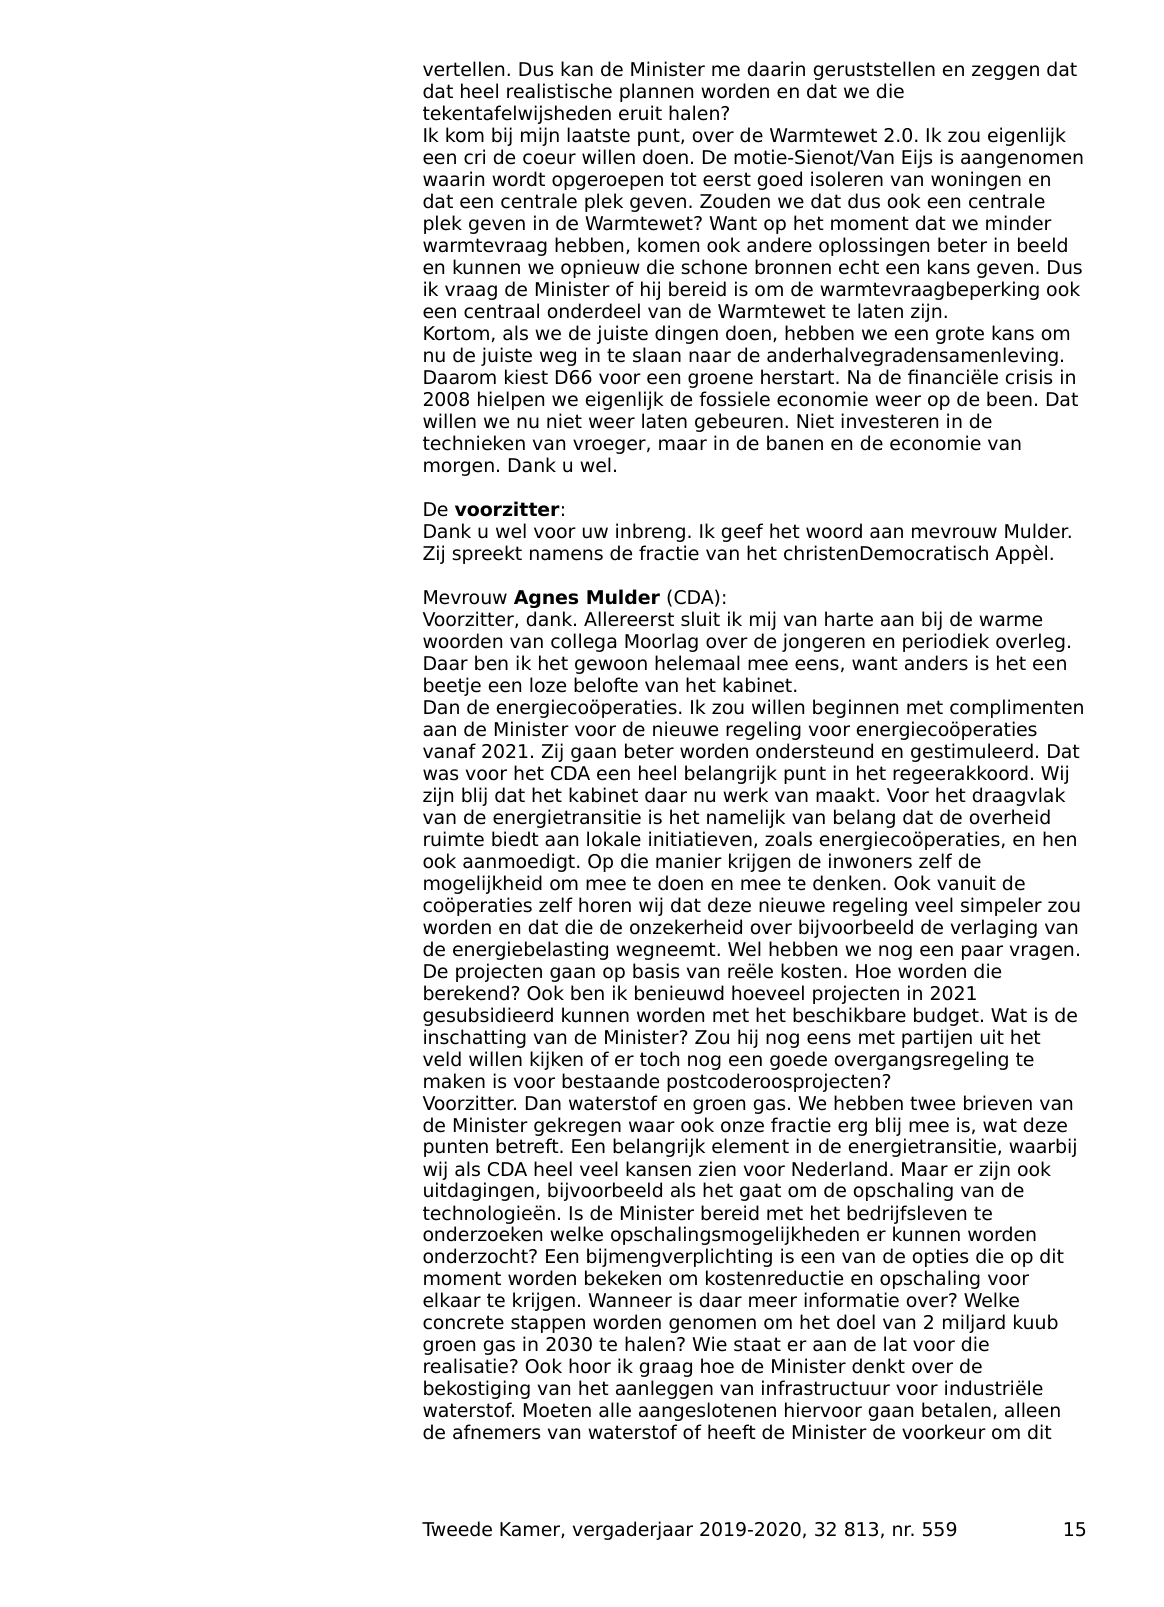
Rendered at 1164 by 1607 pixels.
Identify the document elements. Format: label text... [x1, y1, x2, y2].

text Dan de energiecoöperaties. Ik zou willen beginnen met complimenten aan de Minister voor de nieuwe regeling voor energiecoöperaties vanaf 2021. Zij gaan beter worden ondersteund en gestimuleerd. Dat was voor het CDA een heel belangrijk punt in het regeerakkoord. Wij zijn blij dat het kabinet daar nu werk van maakt. Voor het draagvlak van de energietransitie is het namelijk van belang dat de overheid ruimte biedt aan lokale initiatieven, zoals energiecoöperaties, en hen ook aanmoedigt. Op die manier krijgen de inwoners zelf de mogelijkheid om mee te doen en mee te denken. Ook vanuit de coöperaties zelf horen wij dat deze nieuwe regeling veel simpeler zou worden en dat die de onzekerheid over bijvoorbeeld de verlaging van de energiebelasting wegneemt. Wel hebben we nog een paar vragen. De projecten gaan op basis van reële kosten. Hoe worden die berekend? Ook ben ik benieuwd hoeveel projecten in 2021 gesubsidieerd kunnen worden met het beschikbare budget. Wat is de inschatting van de Minister? Zou hij nog eens met partijen uit het veld willen kijken of er toch nog een goede overgangsregeling te maken is voor bestaande postcoderoosprojecten? [422, 697, 1087, 1092]
text Kortom, als we de juiste dingen doen, hebben we een grote kans om nu de juiste weg in te slaan naar de anderhalvegradensamenleving. Daarom kiest D66 voor een groene herstart. Na de financiële crisis in 2008 hielpen we eigenlijk de fossiele economie weer op de been. Dat willen we nu niet weer laten gebeuren. Niet investeren in de technieken van vroeger, maar in de banen en de economie van morgen. Dank u wel. [422, 323, 1087, 477]
text Voorzitter, dank. Allereerst sluit ik mij van harte aan bij de warme woorden van collega Moorlag over de jongeren en periodiek overleg. Daar ben ik het gewoon helemaal mee eens, want anders is het een beetje een loze belofte van het kabinet. [422, 609, 1087, 697]
text Dank u wel voor uw inbreng. Ik geef het woord aan mevrouw Mulder. Zij spreekt namens de fractie van het christenDemocratisch Appèl. [422, 521, 1087, 565]
text vertellen. Dus kan de Minister me daarin geruststellen en zeggen dat dat heel realistische plannen worden en dat we die tekentafelwijsheden eruit halen? [422, 59, 1087, 125]
text Mevrouw Agnes Mulder (CDA): [422, 587, 1087, 609]
text De voorzitter: [422, 499, 1087, 521]
text Voorzitter. Dan waterstof en groen gas. We hebben twee brieven van de Minister gekregen waar ook onze fractie erg blij mee is, wat deze punten betreft. Een belangrijk element in de energietransitie, waarbij wij als CDA heel veel kansen zien voor Nederland. Maar er zijn ook uitdagingen, bijvoorbeeld als het gaat om de opschaling van de technologieën. Is de Minister bereid met het bedrijfsleven te onderzoeken welke opschalingsmogelijkheden er kunnen worden onderzocht? Een bijmengverplichting is een van de opties die op dit moment worden bekeken om kostenreductie en opschaling voor elkaar te krijgen. Wanneer is daar meer informatie over? Welke concrete stappen worden genomen om het doel van 2 miljard kuub groen gas in 2030 te halen? Wie staat er aan de lat voor die realisatie? Ook hoor ik graag hoe de Minister denkt over de bekostiging van het aanleggen van infrastructuur voor industriële waterstof. Moeten alle aangeslotenen hiervoor gaan betalen, alleen de afnemers van waterstof of heeft de Minister de voorkeur om dit [422, 1092, 1087, 1444]
text Ik kom bij mijn laatste punt, over de Warmtewet 2.0. Ik zou eigenlijk een cri de coeur willen doen. De motie-Sienot/Van Eijs is aangenomen waarin wordt opgeroepen tot eerst goed isoleren van woningen en dat een centrale plek geven. Zouden we dat dus ook een centrale plek geven in de Warmtewet? Want op het moment dat we minder warmtevraag hebben, komen ook andere oplossingen beter in beeld en kunnen we opnieuw die schone bronnen echt een kans geven. Dus ik vraag de Minister of hij bereid is om de warmtevraagbeperking ook een centraal onderdeel van de Warmtewet te laten zijn. [422, 125, 1087, 323]
